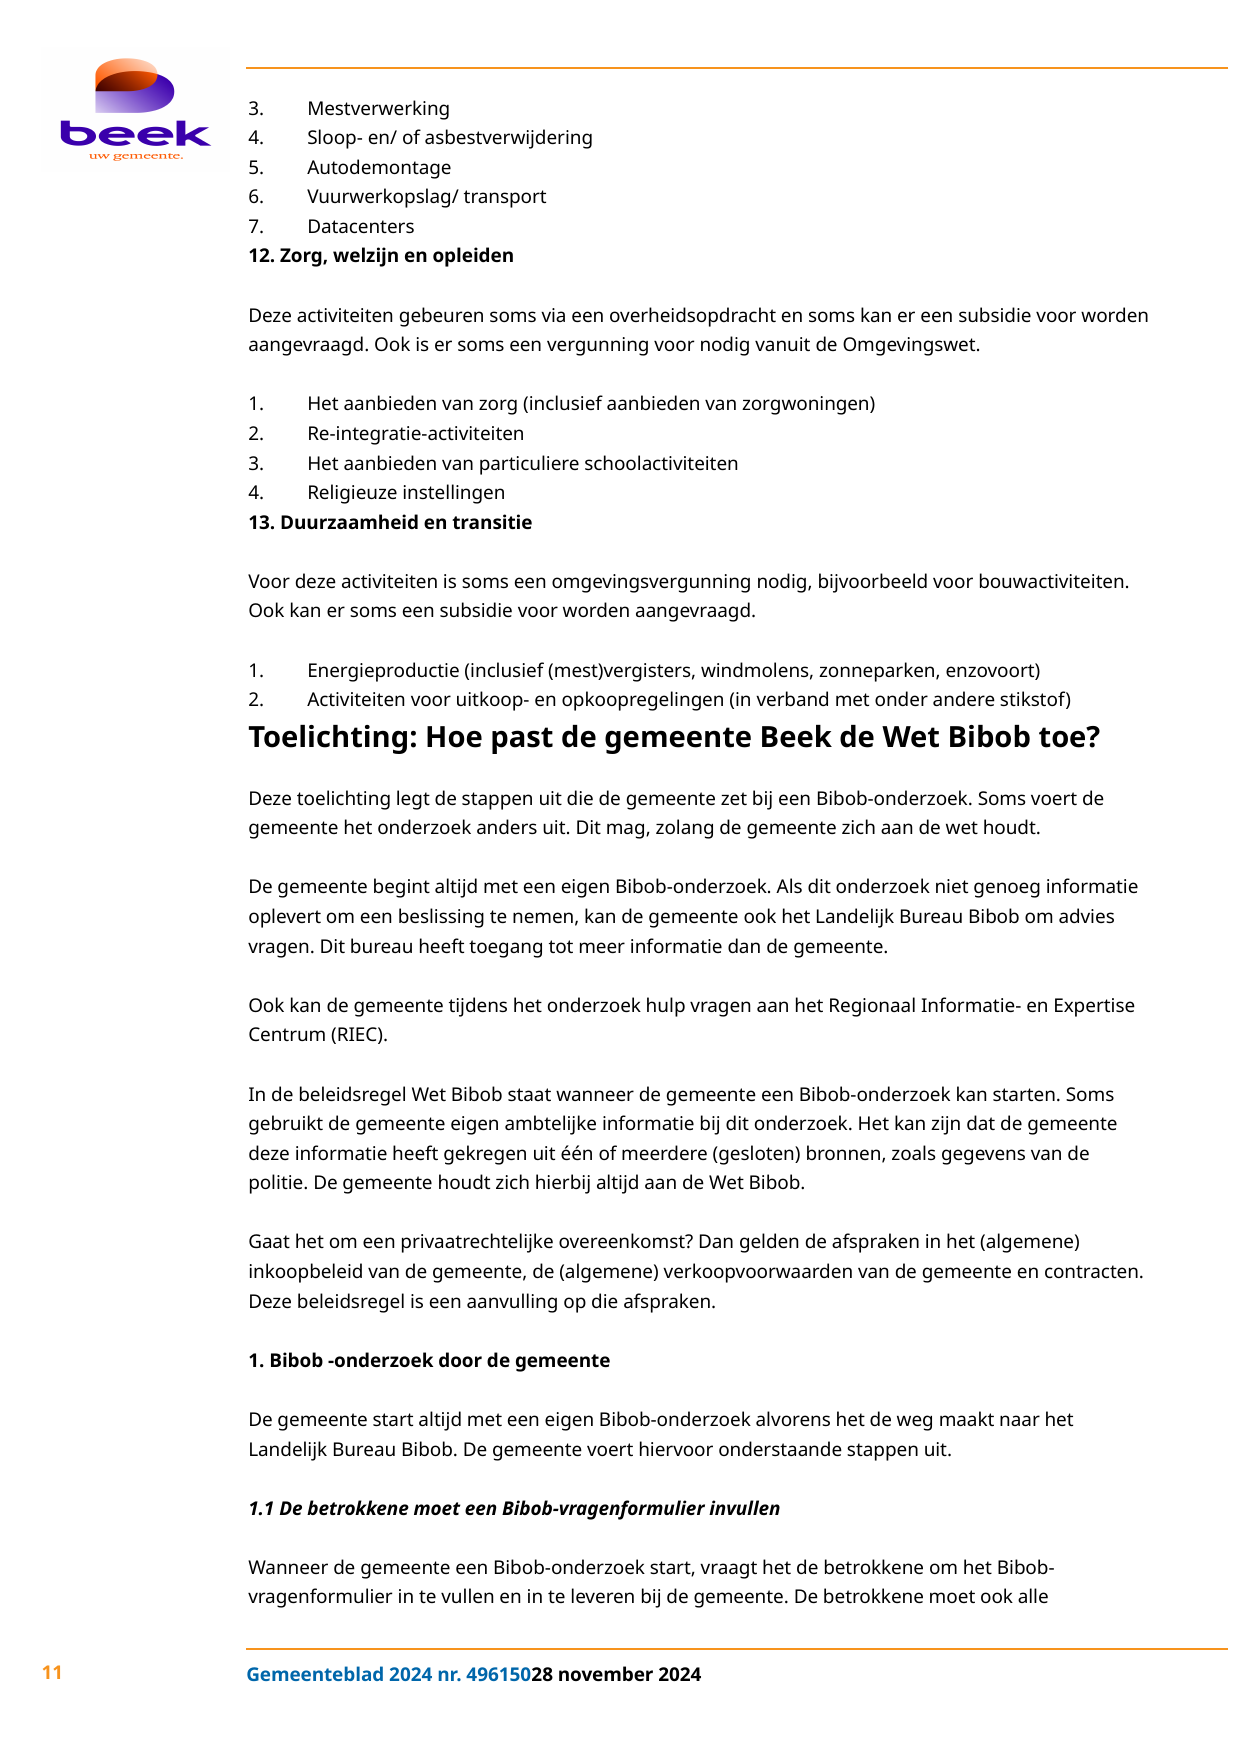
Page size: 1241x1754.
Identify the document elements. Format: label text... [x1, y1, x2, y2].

list Re-integratie-activiteiten [248, 420, 1152, 446]
list Activiteiten voor uitkoop- en opkoopregelingen (in verband met onder andere stikstof) [248, 686, 1152, 712]
list Religieuze instellingen [248, 479, 1152, 505]
list Sloop- en/ of asbestverwijdering [248, 124, 1152, 150]
text In de beleidsregel Wet Bibob staat wanneer de gemeente een Bibob-onderzoek kan starten. Soms gebruikt de gemeente eigen ambtelijke informatie bij dit onderzoek. Het kan zijn dat de gemeente deze informatie heeft gekregen uit één of meerdere (gesloten) bronnen, zoals gegevens van de politie. De gemeente houdt zich hierbij altijd aan de Wet Bibob. [248, 1081, 1152, 1195]
text 1. Bibob -onderzoek door de gemeente [248, 1347, 1152, 1373]
text Toelichting: Hoe past de gemeente Beek de Wet Bibob toe? [248, 716, 1152, 756]
list Het aanbieden van zorg (inclusief aanbieden van zorgwoningen) [248, 391, 1152, 416]
list Vuurwerkopslag/ transport [248, 183, 1152, 209]
list Mestverwerking [248, 95, 1152, 121]
text Deze toelichting legt de stappen uit die de gemeente zet bij een Bibob-onderzoek. Soms voert de gemeente het onderzoek anders uit. Dit mag, zolang de gemeente zich aan de wet houdt. [248, 785, 1152, 840]
list Het aanbieden van particuliere schoolactiviteiten [248, 450, 1152, 476]
list Datacenters [248, 213, 1152, 239]
text Gaat het om een privaatrechtelijke overeenkomst? Dan gelden de afspraken in het (algemene) inkoopbeleid van de gemeente, de (algemene) verkoopvoorwaarden van de gemeente en contracten. Deze beleidsregel is een aanvulling op die afspraken. [248, 1229, 1152, 1313]
text 12. Zorg, welzijn en opleiden [248, 243, 1152, 268]
picture [41, 47, 231, 172]
text Wanneer de gemeente een Bibob-onderzoek start, vraagt het de betrokkene om het Bibob-vragenformulier in te vullen en in te leveren bij de gemeente. De betrokkene moet ook alle [248, 1554, 1152, 1609]
text De gemeente start altijd met een eigen Bibob-onderzoek alvorens het de weg maakt naar het Landelijk Bureau Bibob. De gemeente voert hiervoor onderstaande stappen uit. [248, 1406, 1152, 1461]
list Energieproductie (inclusief (mest)vergisters, windmolens, zonneparken, enzovoort) [248, 657, 1152, 683]
text Deze activiteiten gebeuren soms via een overheidsopdracht en soms kan er een subsidie voor worden aangevraagd. Ook is er soms een vergunning voor nodig vanuit de Omgevingswet. [248, 302, 1152, 357]
text De gemeente begint altijd met een eigen Bibob-onderzoek. Als dit onderzoek niet genoeg informatie oplevert om een beslissing te nemen, kan de gemeente ook het Landelijk Bureau Bibob om advies vragen. Dit bureau heeft toegang tot meer informatie dan de gemeente. [248, 874, 1152, 958]
text Voor deze activiteiten is soms een omgevingsvergunning nodig, bijvoorbeeld voor bouwactiviteiten. Ook kan er soms een subsidie voor worden aangevraagd. [248, 568, 1152, 623]
text 13. Duurzaamheid en transitie [248, 509, 1152, 535]
list Autodemontage [248, 154, 1152, 180]
text 1.1 De betrokkene moet een Bibob-vragenformulier invullen [248, 1495, 1152, 1521]
text Ook kan de gemeente tijdens het onderzoek hulp vragen aan het Regionaal Informatie- en Expertise Centrum (RIEC). [248, 992, 1152, 1047]
